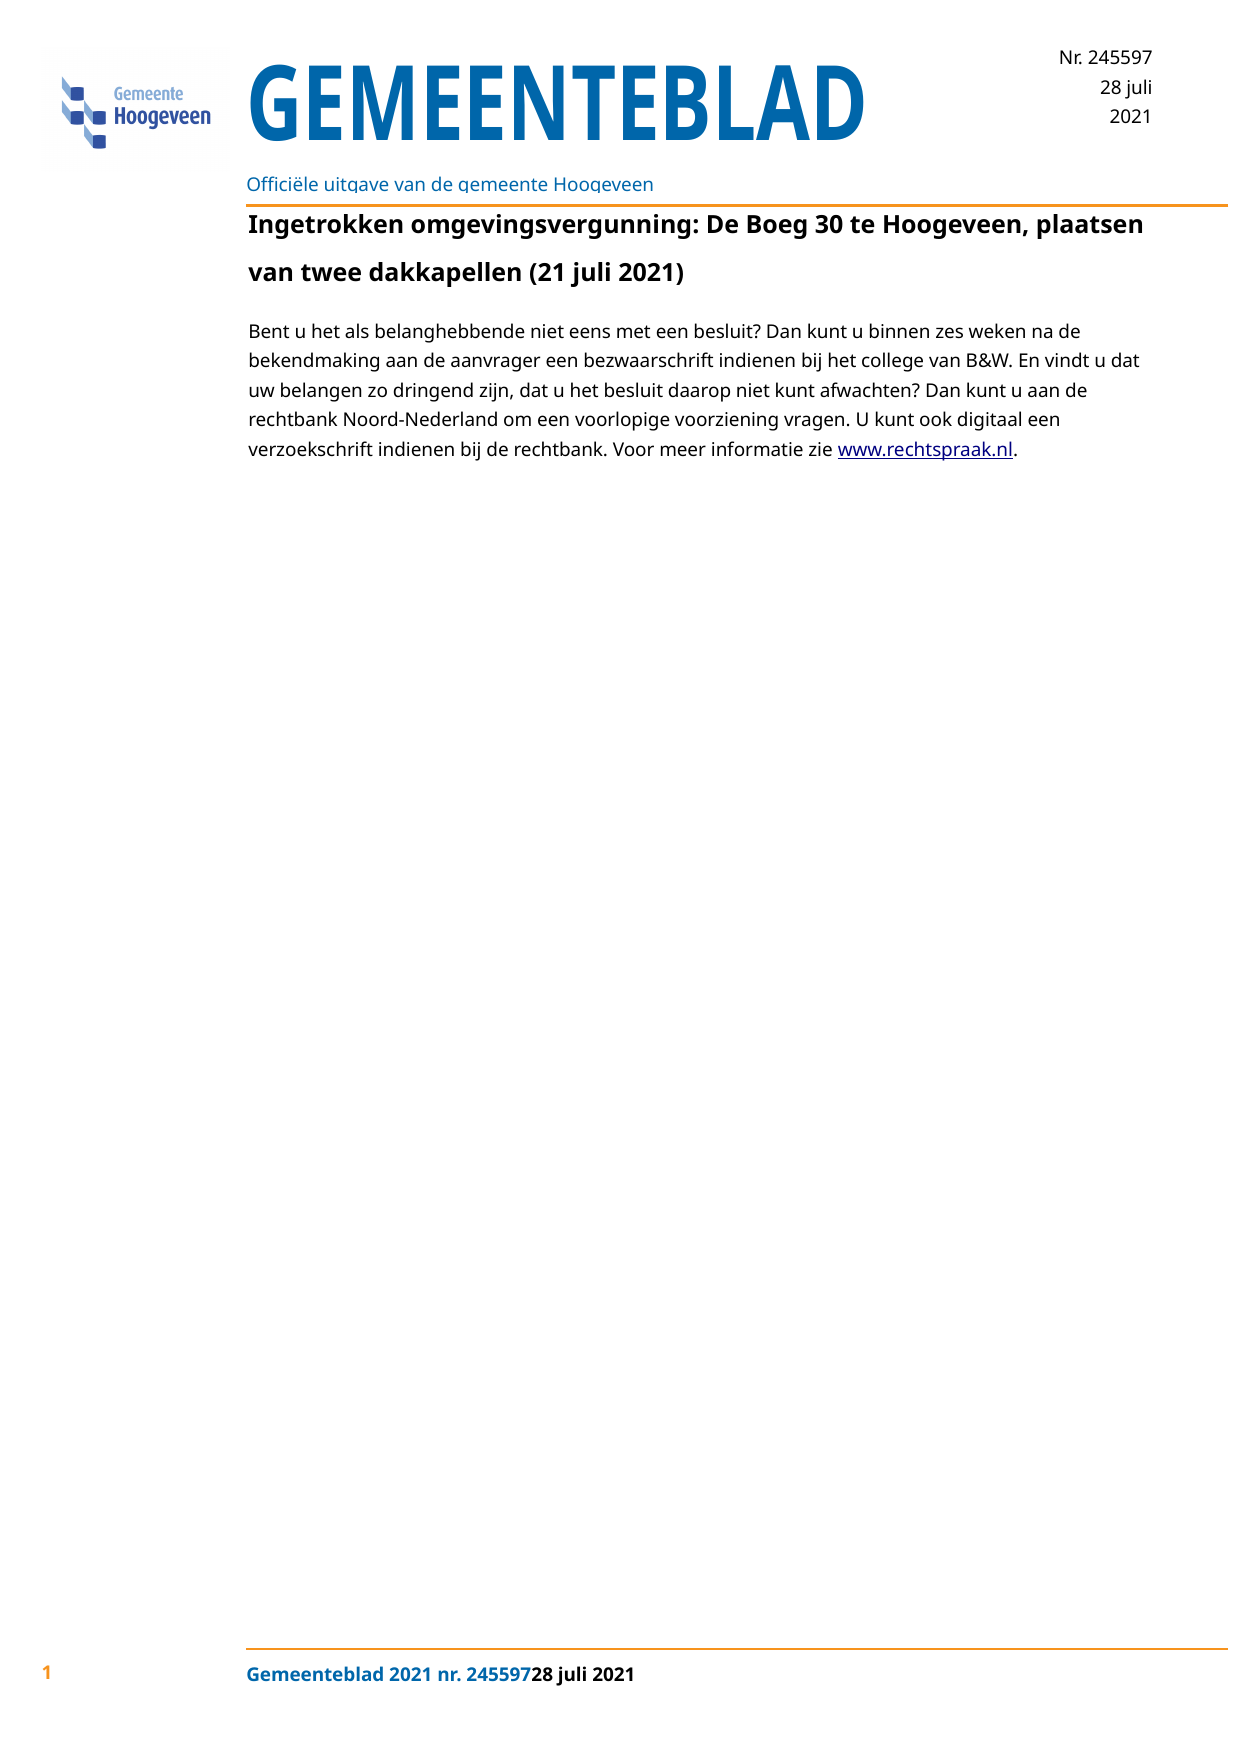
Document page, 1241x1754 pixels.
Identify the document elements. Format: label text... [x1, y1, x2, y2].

picture [41, 47, 231, 172]
text Ingetrokken omgevingsvergunning: De Boeg 30 te Hoogeveen, plaatsen van twee dakkapellen (21 juli 2021) [248, 207, 1152, 288]
text Bent u het als belanghebbende niet eens met een besluit? Dan kunt u binnen zes weken na de bekendmaking aan de aanvrager een bezwaarschrift indienen bij het college van B&W. En vindt u dat uw belangen zo dringend zijn, dat u het besluit daarop niet kunt afwachten? Dan kunt u aan de rechtbank Noord-Nederland om een voorlopige voorziening vragen. U kunt ook digitaal een verzoekschrift indienen bij de rechtbank. Voor meer informatie zie www.rechtspraak.nl. [248, 318, 1152, 462]
